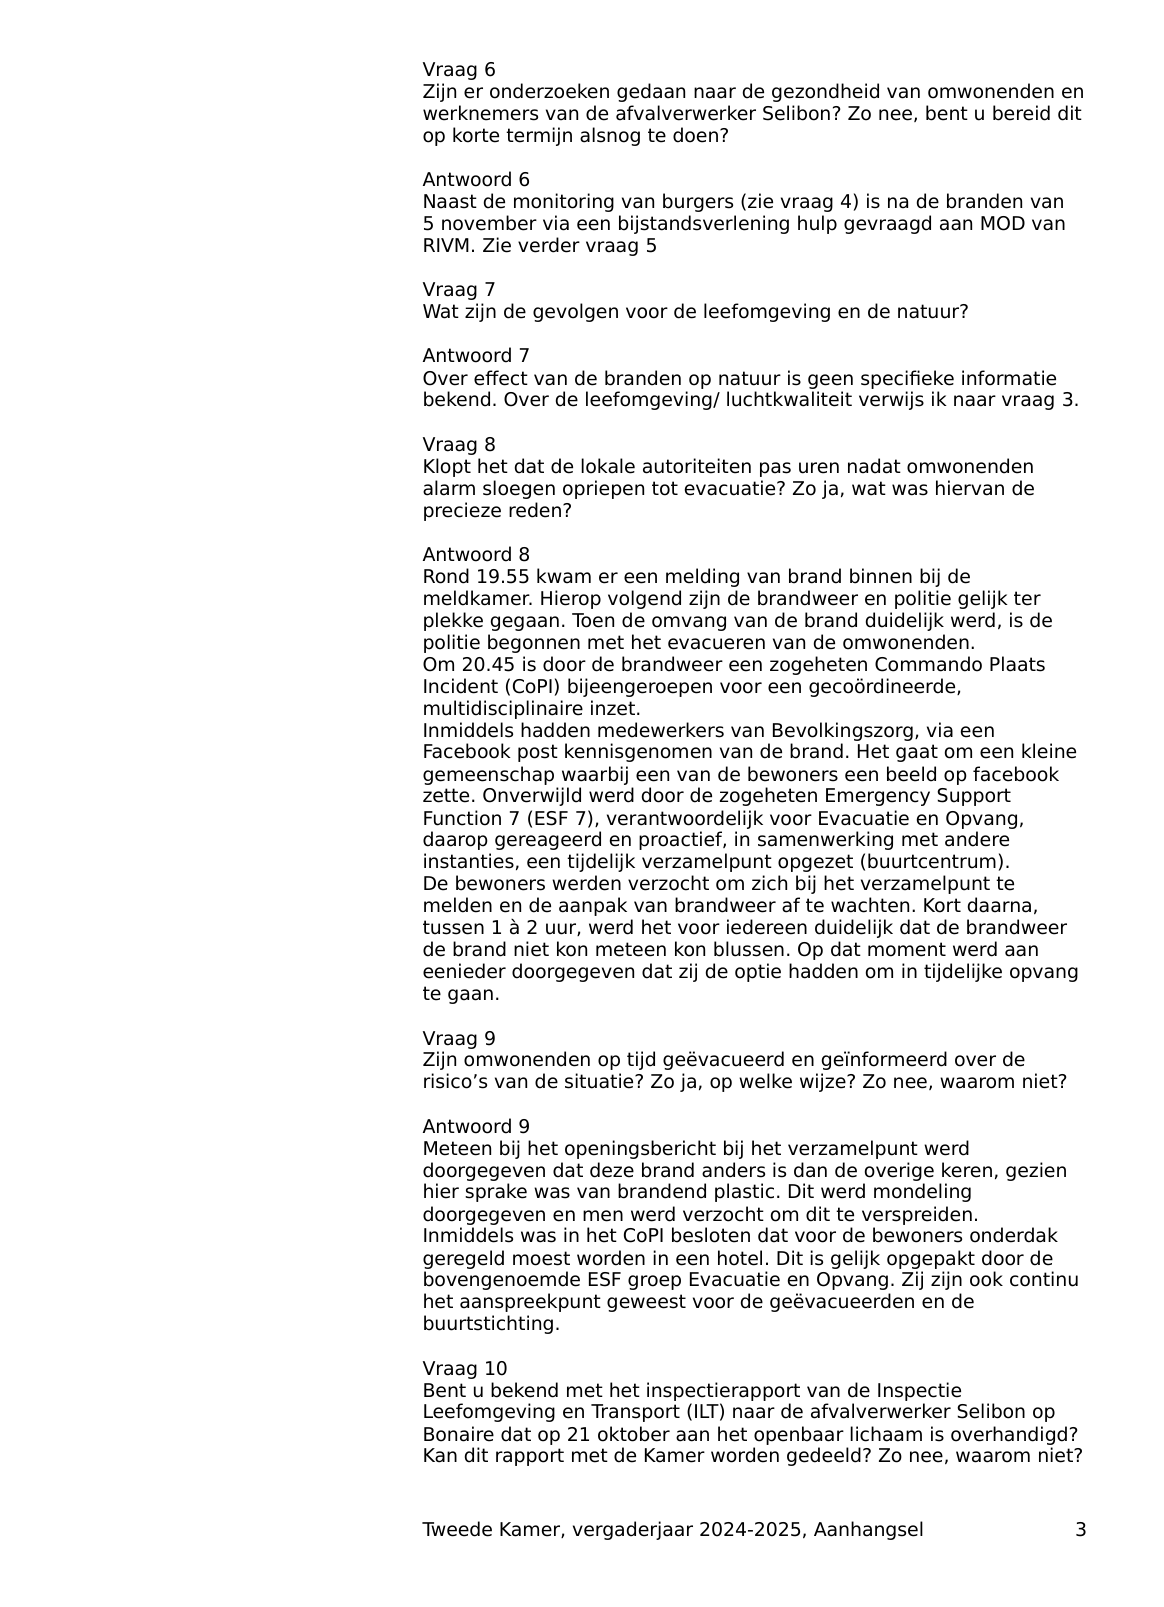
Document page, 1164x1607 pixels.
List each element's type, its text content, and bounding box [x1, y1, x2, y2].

text Rond 19.55 kwam er een melding van brand binnen bij de meldkamer. Hierop volgend zijn de brandweer en politie gelijk ter plekke gegaan. Toen de omvang van de brand duidelijk werd, is de politie begonnen met het evacueren van de omwonenden. [422, 566, 1087, 653]
text Meteen bij het openingsbericht bij het verzamelpunt werd doorgegeven dat deze brand anders is dan de overige keren, gezien hier sprake was van brandend plastic. Dit werd mondeling doorgegeven en men werd verzocht om dit te verspreiden. [422, 1137, 1087, 1225]
text Vraag 9 [422, 1027, 1087, 1049]
text Antwoord 7 [422, 345, 1087, 367]
text Vraag 7 [422, 279, 1087, 301]
text Om 20.45 is door de brandweer een zogeheten Commando Plaats Incident (CoPI) bijeengeroepen voor een gecoördineerde, multidisciplinaire inzet. [422, 653, 1087, 719]
text Antwoord 9 [422, 1116, 1087, 1137]
text Over effect van de branden op natuur is geen specifieke informatie bekend. Over de leefomgeving/ luchtkwaliteit verwijs ik naar vraag 3. [422, 367, 1087, 411]
text Klopt het dat de lokale autoriteiten pas uren nadat omwonenden alarm sloegen opriepen tot evacuatie? Zo ja, wat was hiervan de precieze reden? [422, 456, 1087, 521]
text Antwoord 8 [422, 544, 1087, 566]
text Inmiddels was in het CoPI besloten dat voor de bewoners onderdak geregeld moest worden in een hotel. Dit is gelijk opgepakt door de bovengenoemde ESF groep Evacuatie en Opvang. Zij zijn ook continu het aanspreekpunt geweest voor de geëvacueerden en de buurtstichting. [422, 1225, 1087, 1335]
text Wat zijn de gevolgen voor de leefomgeving en de natuur? [422, 301, 1087, 323]
text Zijn er onderzoeken gedaan naar de gezondheid van omwonenden en werknemers van de afvalverwerker Selibon? Zo nee, bent u bereid dit op korte termijn alsnog te doen? [422, 81, 1087, 147]
text Antwoord 6 [422, 169, 1087, 191]
text De bewoners werden verzocht om zich bij het verzamelpunt te melden en de aanpak van brandweer af te wachten. Kort daarna, tussen 1 à 2 uur, werd het voor iedereen duidelijk dat de brandweer de brand niet kon meteen kon blussen. Op dat moment werd aan eenieder doorgegeven dat zij de optie hadden om in tijdelijke opvang te gaan. [422, 873, 1087, 1005]
text Inmiddels hadden medewerkers van Bevolkingszorg, via een Facebook post kennisgenomen van de brand. Het gaat om een kleine gemeenschap waarbij een van de bewoners een beeld op facebook zette. Onverwijld werd door de zogeheten Emergency Support Function 7 (ESF 7), verantwoordelijk voor Evacuatie en Opvang, daarop gereageerd en proactief, in samenwerking met andere instanties, een tijdelijk verzamelpunt opgezet (buurtcentrum). [422, 719, 1087, 873]
text Zijn omwonenden op tijd geëvacueerd en geïnformeerd over de risico’s van de situatie? Zo ja, op welke wijze? Zo nee, waarom niet? [422, 1049, 1087, 1093]
text Vraag 8 [422, 433, 1087, 456]
text Bent u bekend met het inspectierapport van de Inspectie Leefomgeving en Transport (ILT) naar de afvalverwerker Selibon op Bonaire dat op 21 oktober aan het openbaar lichaam is overhandigd? Kan dit rapport met de Kamer worden gedeeld? Zo nee, waarom niet? [422, 1379, 1087, 1467]
text Vraag 10 [422, 1357, 1087, 1379]
text Vraag 6 [422, 59, 1087, 81]
text Naast de monitoring van burgers (zie vraag 4) is na de branden van 5 november via een bijstandsverlening hulp gevraagd aan MOD van RIVM. Zie verder vraag 5 [422, 191, 1087, 257]
